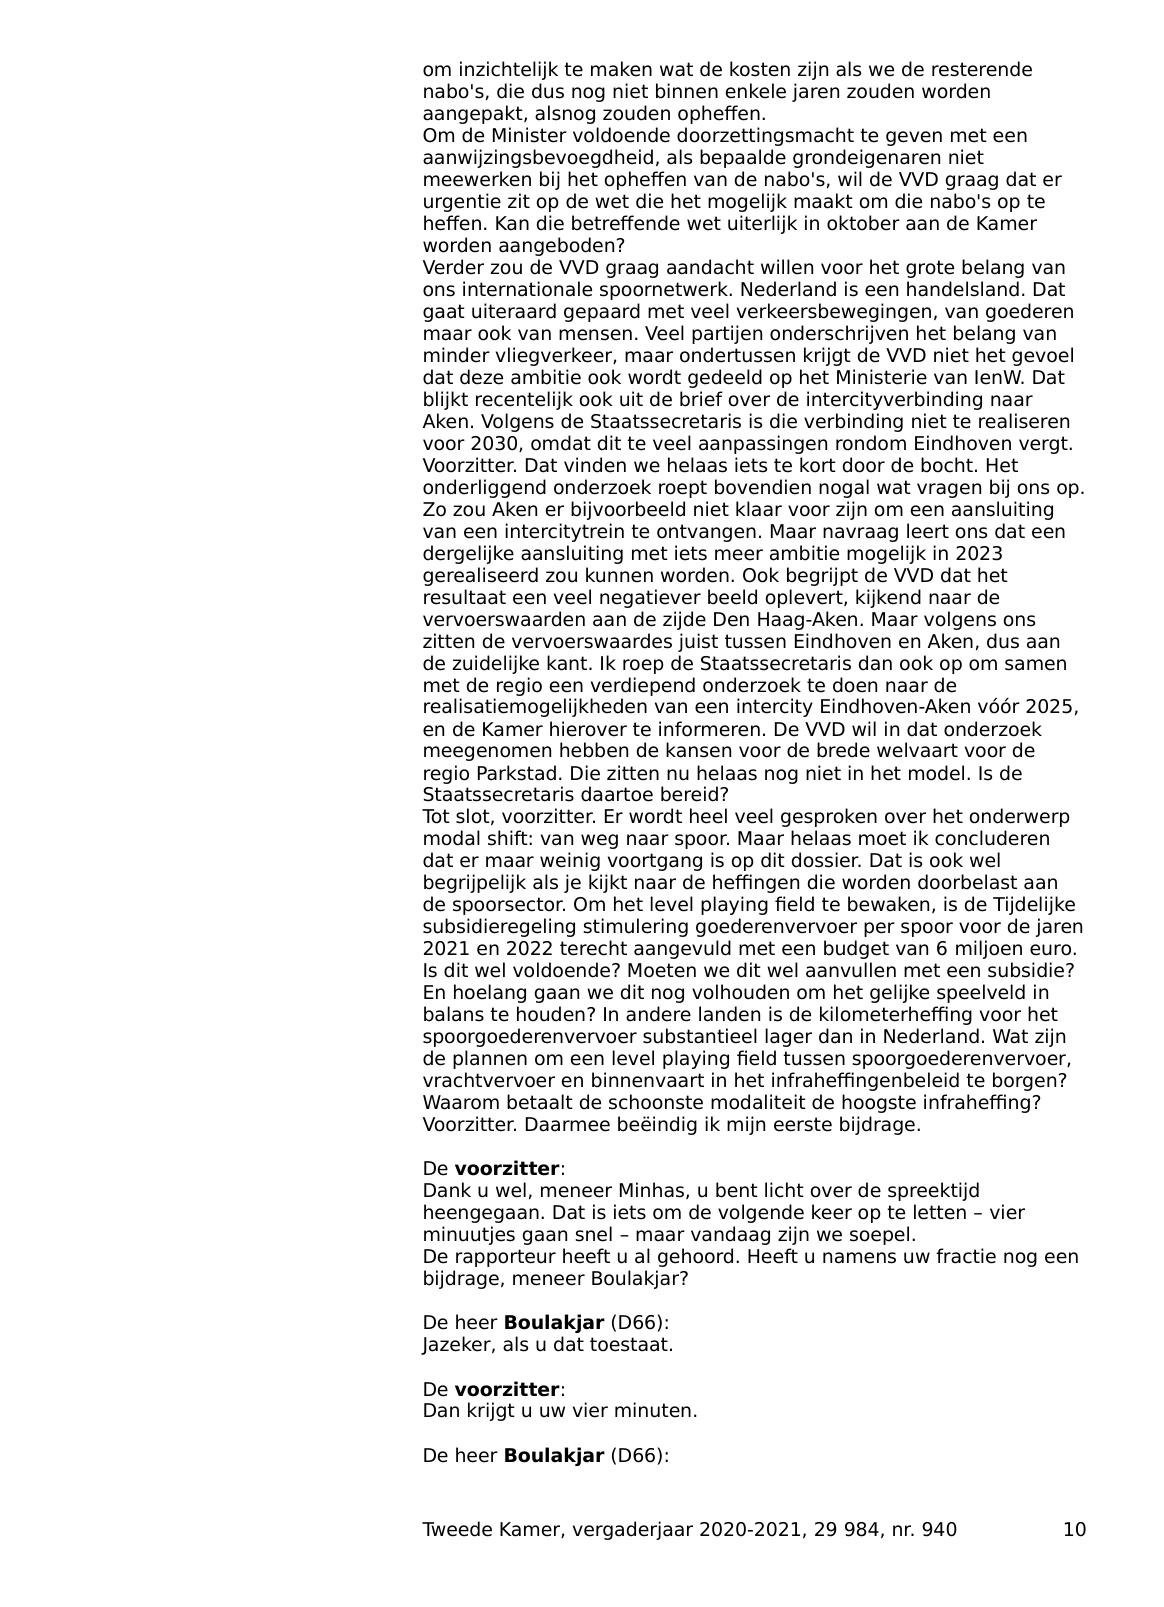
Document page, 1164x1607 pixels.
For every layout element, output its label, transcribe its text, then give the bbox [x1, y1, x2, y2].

text De heer Boulakjar (D66): [422, 1444, 1087, 1467]
text Om de Minister voldoende doorzettingsmacht te geven met een aanwijzingsbevoegdheid, als bepaalde grondeigenaren niet meewerken bij het opheffen van de nabo's, wil de VVD graag dat er urgentie zit op de wet die het mogelijk maakt om die nabo's op te heffen. Kan die betreffende wet uiterlijk in oktober aan de Kamer worden aangeboden? [422, 125, 1087, 257]
text Dan krijgt u uw vier minuten. [422, 1400, 1087, 1422]
text De voorzitter: [422, 1158, 1087, 1180]
text Verder zou de VVD graag aandacht willen voor het grote belang van ons internationale spoornetwerk. Nederland is een handelsland. Dat gaat uiteraard gepaard met veel verkeersbewegingen, van goederen maar ook van mensen. Veel partijen onderschrijven het belang van minder vliegverkeer, maar ondertussen krijgt de VVD niet het gevoel dat deze ambitie ook wordt gedeeld op het Ministerie van IenW. Dat blijkt recentelijk ook uit de brief over de intercityverbinding naar Aken. Volgens de Staatssecretaris is die verbinding niet te realiseren voor 2030, omdat dit te veel aanpassingen rondom Eindhoven vergt. [422, 257, 1087, 455]
text De voorzitter: [422, 1378, 1087, 1400]
text Tot slot, voorzitter. Er wordt heel veel gesproken over het onderwerp modal shift: van weg naar spoor. Maar helaas moet ik concluderen dat er maar weinig voortgang is op dit dossier. Dat is ook wel begrijpelijk als je kijkt naar de heffingen die worden doorbelast aan de spoorsector. Om het level playing field te bewaken, is de Tijdelijke subsidieregeling stimulering goederenvervoer per spoor voor de jaren 2021 en 2022 terecht aangevuld met een budget van 6 miljoen euro. Is dit wel voldoende? Moeten we dit wel aanvullen met een subsidie? En hoelang gaan we dit nog volhouden om het gelijke speelveld in balans te houden? In andere landen is de kilometerheffing voor het spoorgoederenvervoer substantieel lager dan in Nederland. Wat zijn de plannen om een level playing field tussen spoorgoederenvervoer, vrachtvervoer en binnenvaart in het infraheffingenbeleid te borgen? Waarom betaalt de schoonste modaliteit de hoogste infraheffing? [422, 806, 1087, 1114]
text om inzichtelijk te maken wat de kosten zijn als we de resterende nabo's, die dus nog niet binnen enkele jaren zouden worden aangepakt, alsnog zouden opheffen. [422, 59, 1087, 125]
text De heer Boulakjar (D66): [422, 1312, 1087, 1334]
text Dank u wel, meneer Minhas, u bent licht over de spreektijd heengegaan. Dat is iets om de volgende keer op te letten – vier minuutjes gaan snel – maar vandaag zijn we soepel. [422, 1180, 1087, 1246]
text Voorzitter. Daarmee beëindig ik mijn eerste bijdrage. [422, 1114, 1087, 1136]
text Voorzitter. Dat vinden we helaas iets te kort door de bocht. Het onderliggend onderzoek roept bovendien nogal wat vragen bij ons op. Zo zou Aken er bijvoorbeeld niet klaar voor zijn om een aansluiting van een intercitytrein te ontvangen. Maar navraag leert ons dat een dergelijke aansluiting met iets meer ambitie mogelijk in 2023 gerealiseerd zou kunnen worden. Ook begrijpt de VVD dat het resultaat een veel negatiever beeld oplevert, kijkend naar de vervoerswaarden aan de zijde Den Haag-Aken. Maar volgens ons zitten de vervoerswaardes juist tussen Eindhoven en Aken, dus aan de zuidelijke kant. Ik roep de Staatssecretaris dan ook op om samen met de regio een verdiepend onderzoek te doen naar de realisatiemogelijkheden van een intercity Eindhoven-Aken vóór 2025, en de Kamer hierover te informeren. De VVD wil in dat onderzoek meegenomen hebben de kansen voor de brede welvaart voor de regio Parkstad. Die zitten nu helaas nog niet in het model. Is de Staatssecretaris daartoe bereid? [422, 455, 1087, 806]
text De rapporteur heeft u al gehoord. Heeft u namens uw fractie nog een bijdrage, meneer Boulakjar? [422, 1246, 1087, 1290]
text Jazeker, als u dat toestaat. [422, 1334, 1087, 1356]
